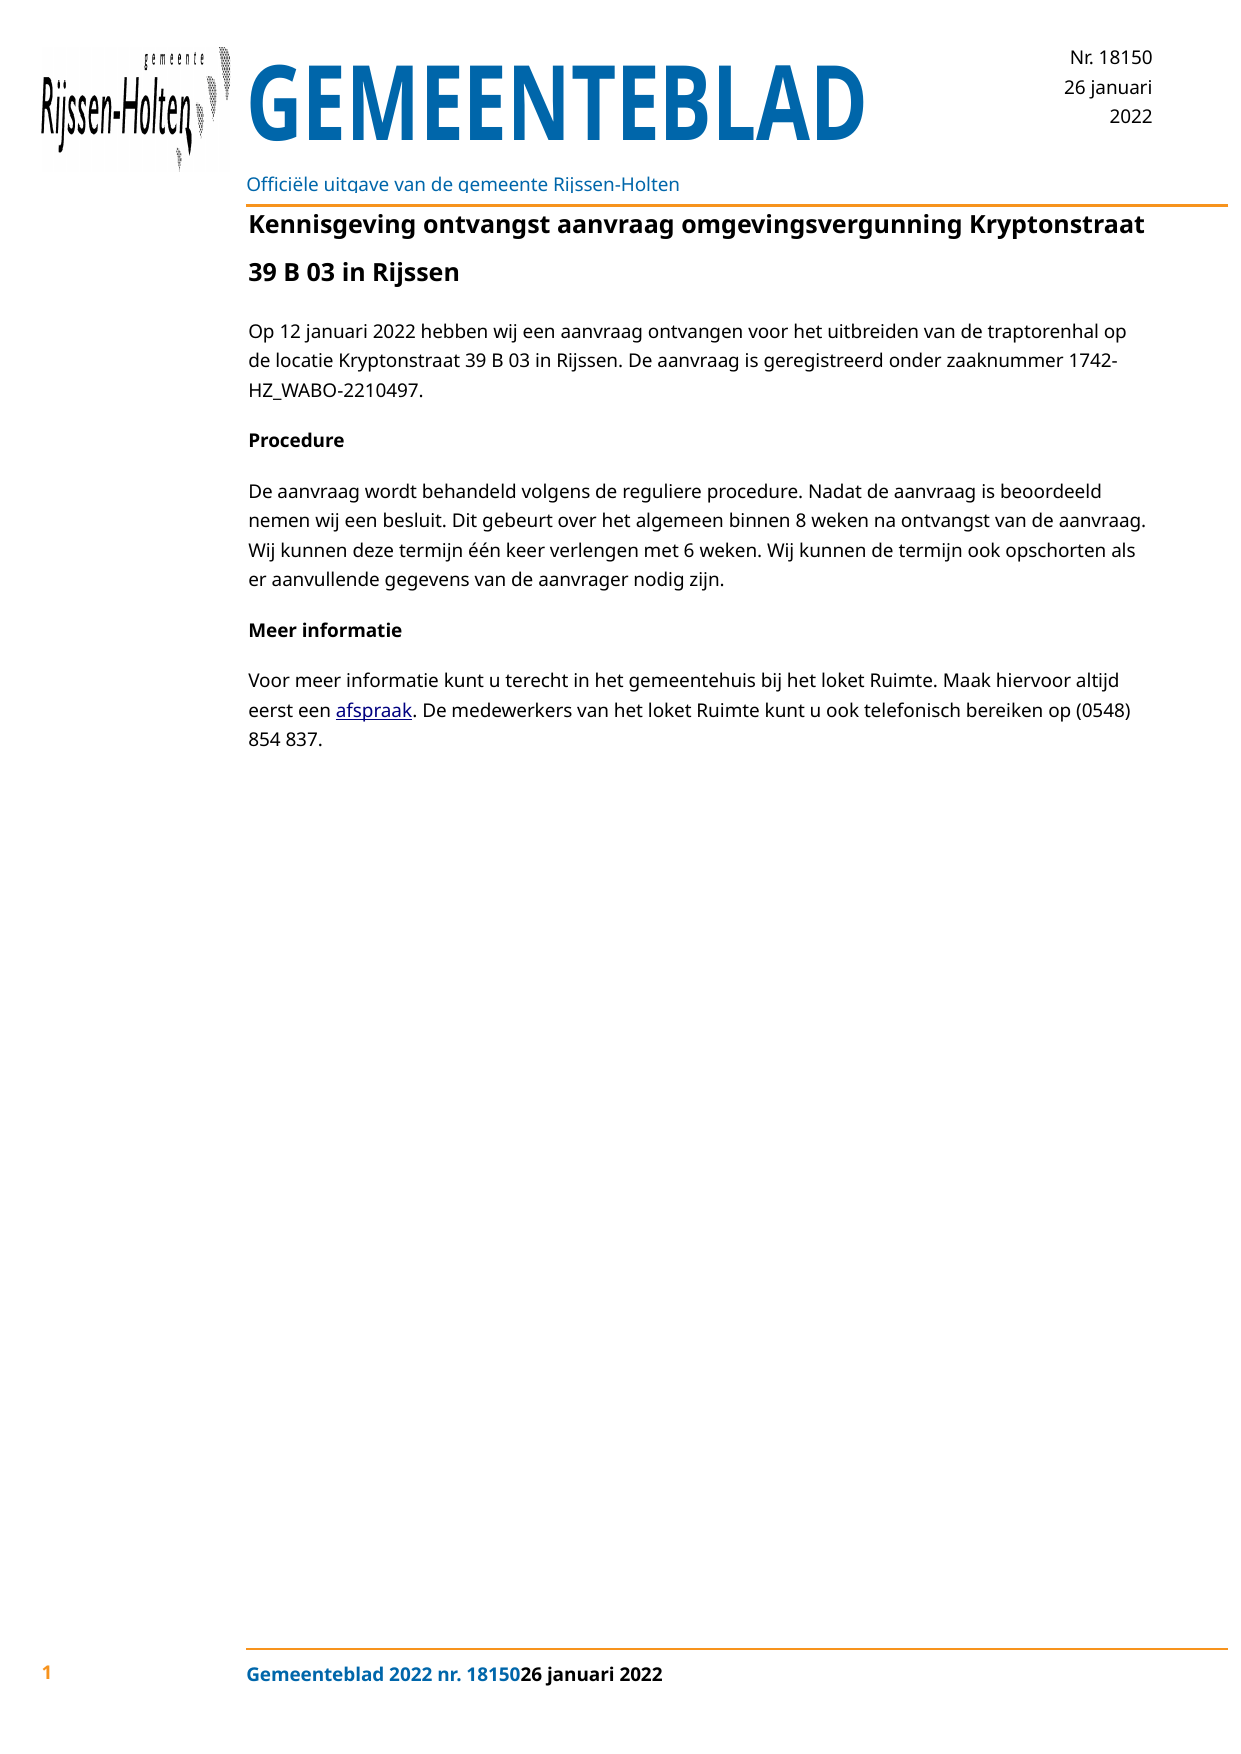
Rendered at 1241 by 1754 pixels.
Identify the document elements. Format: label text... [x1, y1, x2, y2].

text Meer informatie [248, 617, 1152, 643]
text De aanvraag wordt behandeld volgens de reguliere procedure. Nadat de aanvraag is beoordeeld nemen wij een besluit. Dit gebeurt over het algemeen binnen 8 weken na ontvangst van de aanvraag. Wij kunnen deze termijn één keer verlengen met 6 weken. Wij kunnen de termijn ook opschorten als er aanvullende gegevens van de aanvrager nodig zijn. [248, 478, 1152, 592]
text Kennisgeving ontvangst aanvraag omgevingsvergunning Kryptonstraat 39 B 03 in Rijssen [248, 207, 1152, 288]
text Procedure [248, 427, 1152, 453]
text Op 12 januari 2022 hebben wij een aanvraag ontvangen voor het uitbreiden van de traptorenhal op de locatie Kryptonstraat 39 B 03 in Rijssen. De aanvraag is geregistreerd onder zaaknummer 1742-HZ_WABO-2210497. [248, 318, 1152, 403]
text Voor meer informatie kunt u terecht in het gemeentehuis bij het loket Ruimte. Maak hiervoor altijd eerst een afspraak. De medewerkers van het loket Ruimte kunt u ook telefonisch bereiken op (0548) 854 837. [248, 667, 1152, 752]
picture [41, 47, 231, 172]
